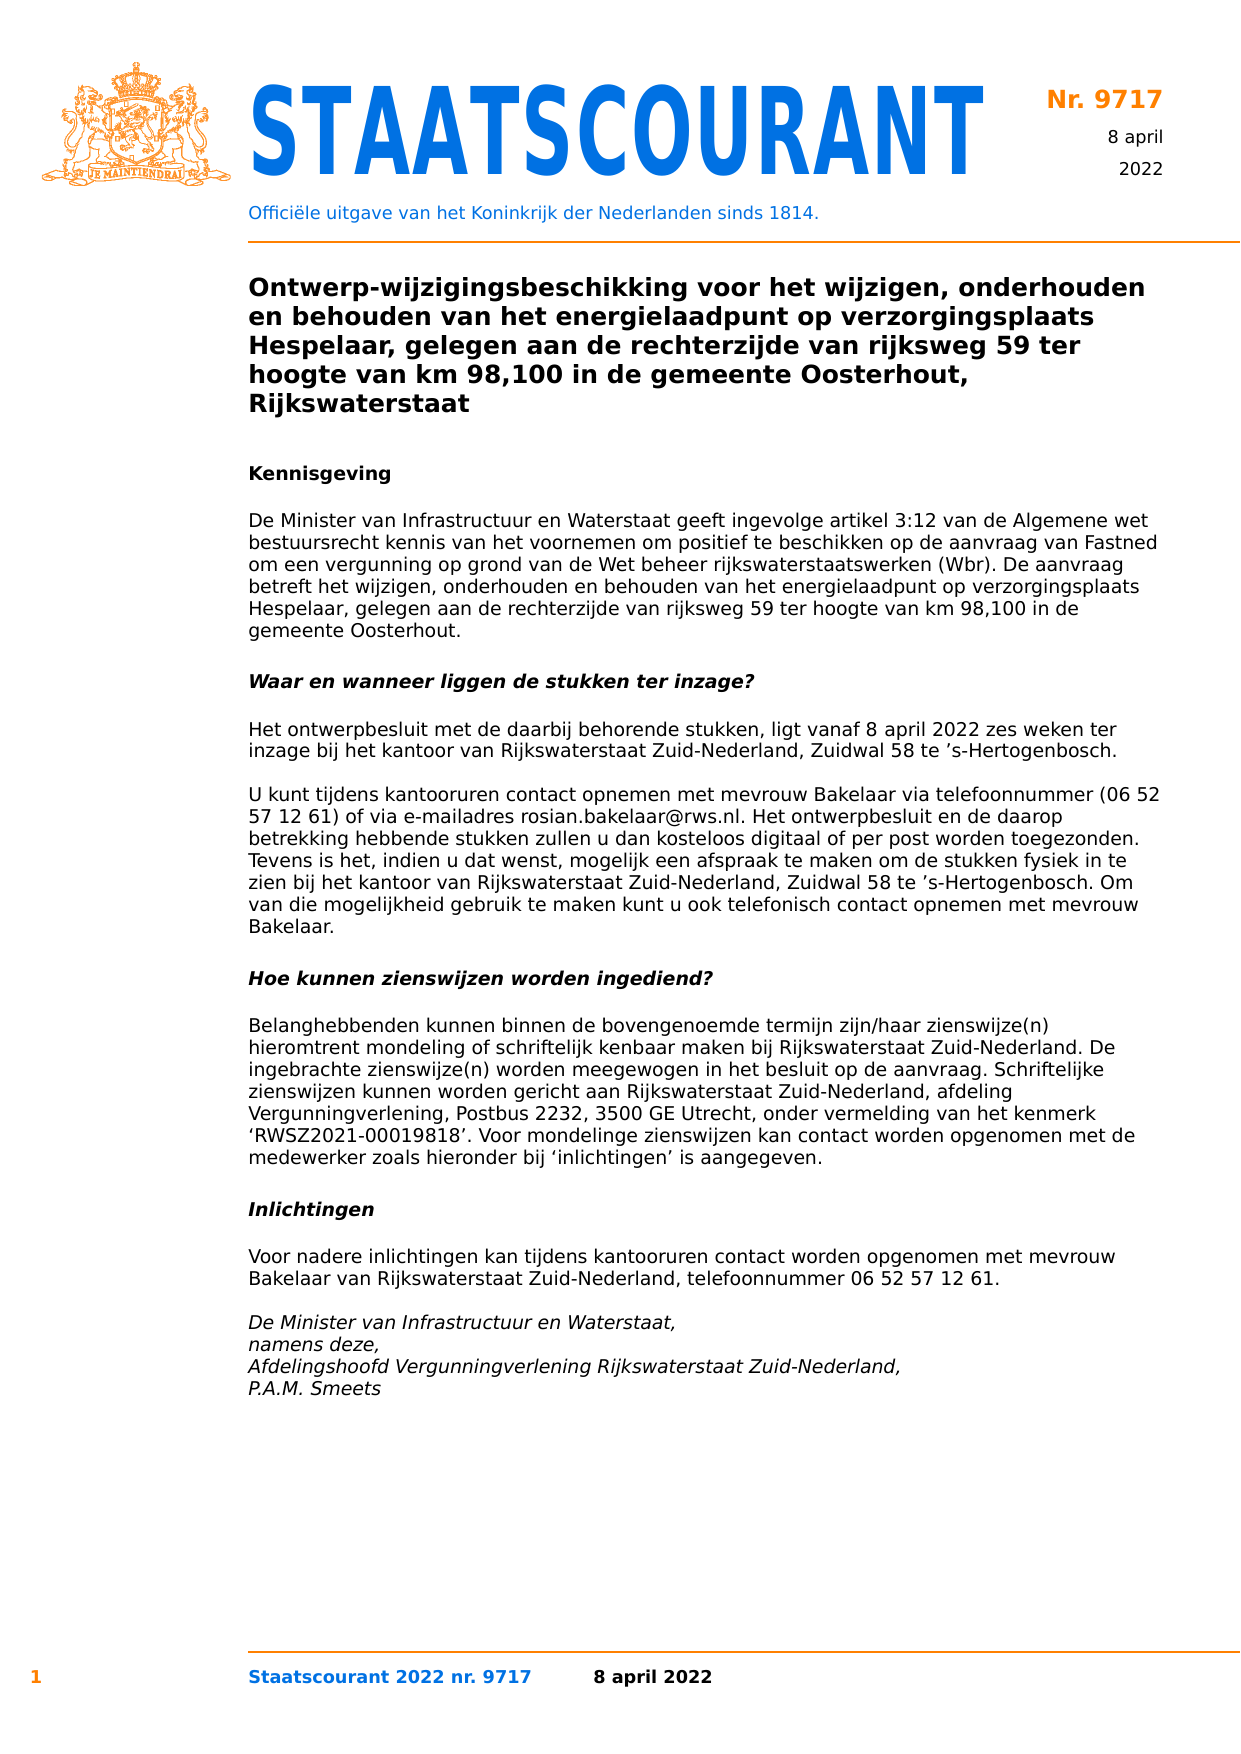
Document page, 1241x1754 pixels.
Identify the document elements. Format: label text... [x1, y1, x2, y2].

subtitle Waar en wanneer liggen de stukken ter inzage? [248, 671, 1163, 693]
subtitle Kennisgeving [248, 463, 1163, 484]
subtitle Hoe kunnen zienswijzen worden ingediend? [248, 968, 1163, 990]
text Belanghebbenden kunnen binnen de bovengenoemde termijn zijn/haar zienswijze(n) hieromtrent mondeling of schriftelijk kenbaar maken bij Rijkswaterstaat Zuid-Nederland. De ingebrachte zienswijze(n) worden meegewogen in het besluit op de aanvraag. Schriftelijke zienswijzen kunnen worden gericht aan Rijkswaterstaat Zuid-Nederland, afdeling Vergunningverlening, Postbus 2232, 3500 GE Utrecht, onder vermelding van het kenmerk ‘RWSZ2021-00019818’. Voor mondelinge zienswijzen kan contact worden opgenomen met de medewerker zoals hieronder bij ‘inlichtingen’ is aangegeven. [248, 1015, 1163, 1169]
table_header [25, 62, 248, 241]
text Voor nadere inlichtingen kan tijdens kantooruren contact worden opgenomen met mevrouw Bakelaar van Rijkswaterstaat Zuid-Nederland, telefoonnummer 06 52 57 12 61. [248, 1246, 1163, 1290]
subtitle Ontwerp-wijzigingsbeschikking voor het wijzigen, onderhouden en behouden van het energielaadpunt op verzorgingsplaats Hespelaar, gelegen aan de rechterzijde van rijksweg 59 ter hoogte van km 98,100 in de gemeente Oosterhout, Rijkswaterstaat [248, 273, 1163, 419]
subtitle Inlichtingen [248, 1199, 1163, 1221]
table_cell 2022 [998, 153, 1240, 203]
text U kunt tijdens kantooruren contact opnemen met mevrouw Bakelaar via telefoonnummer (06 52 57 12 61) of via e-mailadres rosian.bakelaar@rws.nl. Het ontwerpbesluit en de daarop betrekking hebbende stukken zullen u dan kosteloos digitaal of per post worden toegezonden. Tevens is het, indien u dat wenst, mogelijk een afspraak te maken om de stukken fysiek in te zien bij het kantoor van Rijkswaterstaat Zuid-Nederland, Zuidwal 58 te ’s-Hertogenbosch. Om van die mogelijkheid gebruik te maken kunt u ook telefonisch contact opnemen met mevrouw Bakelaar. [248, 784, 1163, 938]
picture [41, 62, 231, 186]
text De Minister van Infrastructuur en Waterstaat geeft ingevolge artikel 3:12 van de Algemene wet bestuursrecht kennis van het voornemen om positief te beschikken op de aanvraag van Fastned om een vergunning op grond van de Wet beheer rijkswaterstaatswerken (Wbr). De aanvraag betreft het wijzigen, onderhouden en behouden van het energielaadpunt op verzorgingsplaats Hespelaar, gelegen aan de rechterzijde van rijksweg 59 ter hoogte van km 98,100 in de gemeente Oosterhout. [248, 509, 1163, 641]
table_cell Officiële uitgave van het Koninkrijk der Nederlanden sinds 1814. [248, 203, 1240, 241]
table_cell 8 april [998, 121, 1240, 153]
text Het ontwerpbesluit met de daarbij behorende stukken, ligt vanaf 8 april 2022 zes weken ter inzage bij het kantoor van Rijkswaterstaat Zuid-Nederland, Zuidwal 58 te ’s-Hertogenbosch. [248, 718, 1163, 762]
text De Minister van Infrastructuur en Waterstaat, namens deze, Afdelingshoofd Vergunningverlening Rijkswaterstaat Zuid-Nederland, P.A.M. Smeets [248, 1312, 1163, 1400]
table_header STAATSCOURANT [248, 62, 998, 203]
table_header Nr. 9717 [998, 62, 1240, 121]
